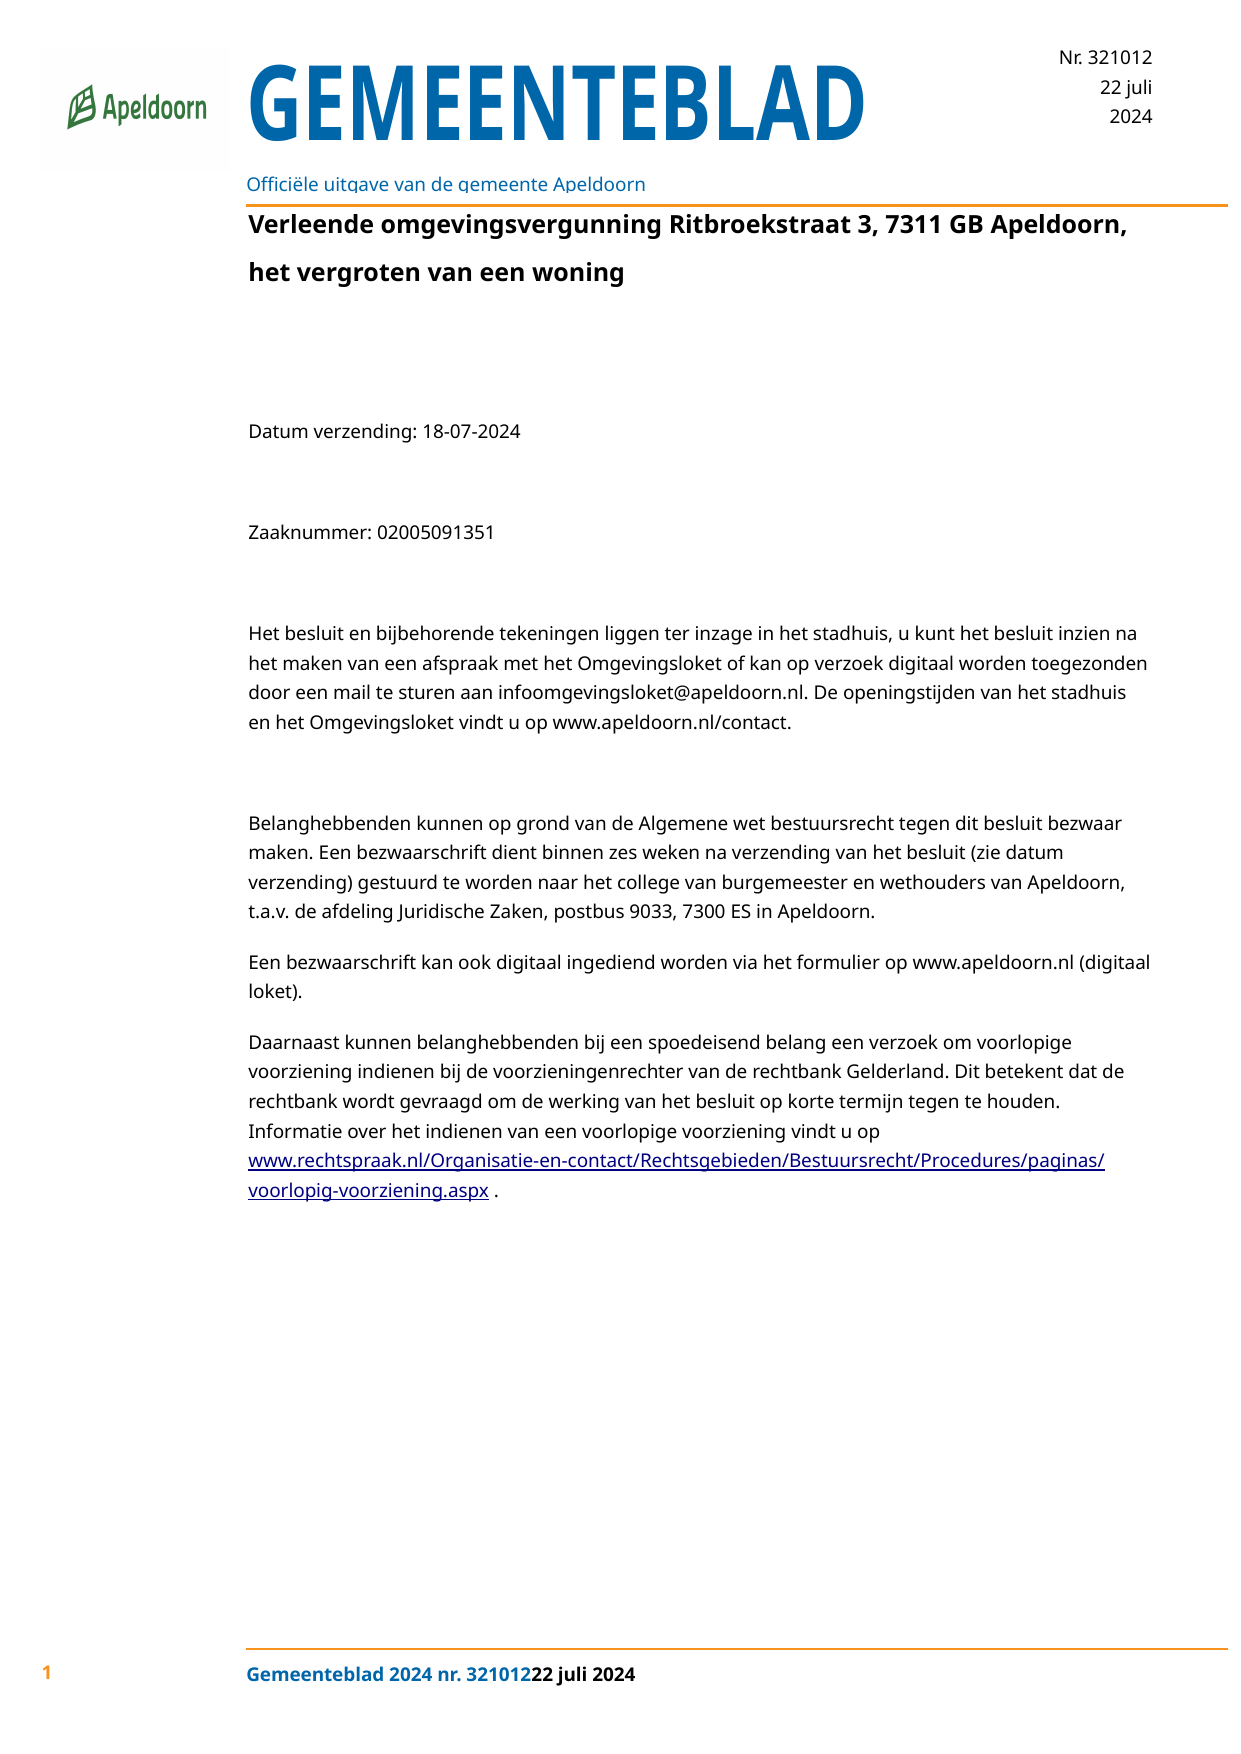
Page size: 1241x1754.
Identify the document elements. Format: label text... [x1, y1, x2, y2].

text Belanghebbenden kunnen op grond van de Algemene wet bestuursrecht tegen dit besluit bezwaar maken. Een bezwaarschrift dient binnen zes weken na verzending van het besluit (zie datum verzending) gestuurd te worden naar het college van burgemeester en wethouders van Apeldoorn, t.a.v. de afdeling Juridische Zaken, postbus 9033, 7300 ES in Apeldoorn. [248, 810, 1152, 924]
text Het besluit en bijbehorende tekeningen liggen ter inzage in het stadhuis, u kunt het besluit inzien na het maken van een afspraak met het Omgevingsloket of kan op verzoek digitaal worden toegezonden door een mail te sturen aan infoomgevingsloket@apeldoorn.nl. De openingstijden van het stadhuis en het Omgevingsloket vindt u op www.apeldoorn.nl/contact. [248, 620, 1152, 735]
text Datum verzending: 18-07-2024 [248, 419, 1152, 444]
text Verleende omgevingsvergunning Ritbroekstraat 3, 7311 GB Apeldoorn, het vergroten van een woning [248, 207, 1152, 288]
text Zaaknummer: 02005091351 [248, 519, 1152, 545]
picture [41, 47, 231, 172]
text Daarnaast kunnen belanghebbenden bij een spoedeisend belang een verzoek om voorlopige voorziening indienen bij de voorzieningenrechter van de rechtbank Gelderland. Dit betekent dat de rechtbank wordt gevraagd om de werking van het besluit op korte termijn tegen te houden. Informatie over het indienen van een voorlopige voorziening vindt u op www.rechtspraak.nl/Organisatie-en-contact/Rechtsgebieden/Bestuursrecht/Procedures/paginas/voorlopig-voorziening.aspx . [248, 1029, 1152, 1203]
text Een bezwaarschrift kan ook digitaal ingediend worden via het formulier op www.apeldoorn.nl (digitaal loket). [248, 949, 1152, 1004]
